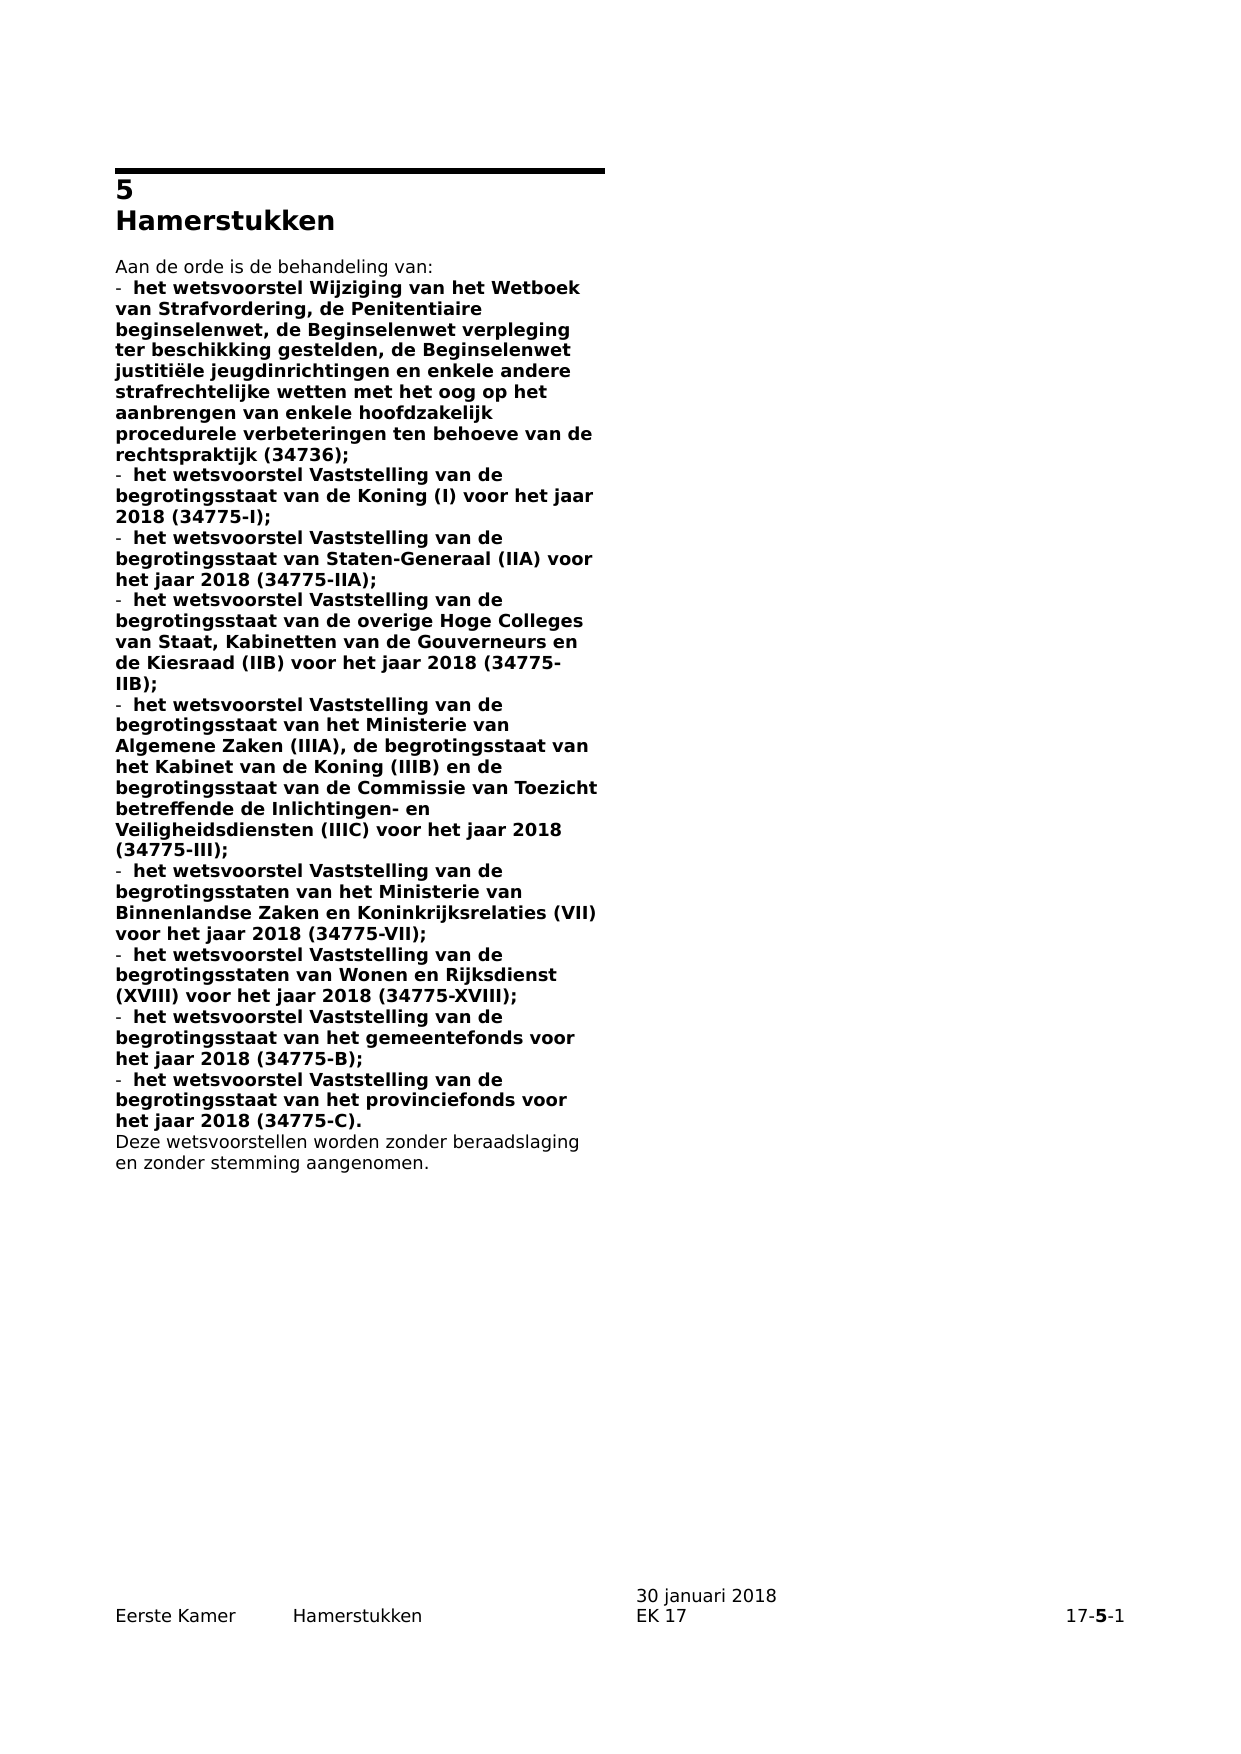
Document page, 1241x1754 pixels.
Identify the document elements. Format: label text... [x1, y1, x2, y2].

list het wetsvoorstel Vaststelling van de begrotingsstaat van het Ministerie van Algemene Zaken (IIIA), de begrotingsstaat van het Kabinet van de Koning (IIIB) en de begrotingsstaat van de Commissie van Toezicht betreffende de Inlichtingen- en Veiligheidsdiensten (IIIC) voor het jaar 2018 (34775-III); [115, 694, 605, 861]
list het wetsvoorstel Vaststelling van de begrotingsstaten van het Ministerie van Binnenlandse Zaken en Koninkrijksrelaties (VII) voor het jaar 2018 (34775-VII); [115, 861, 605, 944]
list het wetsvoorstel Wijziging van het Wetboek van Strafvordering, de Penitentiaire beginselenwet, de Beginselenwet verpleging ter beschikking gestelden, de Beginselenwet justitiële jeugdinrichtingen en enkele andere strafrechtelijke wetten met het oog op het aanbrengen van enkele hoofdzakelijk procedurele verbeteringen ten behoeve van de rechtspraktijk (34736); [115, 278, 605, 465]
list het wetsvoorstel Vaststelling van de begrotingsstaten van Wonen en Rijksdienst (XVIII) voor het jaar 2018 (34775-XVIII); [115, 944, 605, 1007]
title 5 Hamerstukken [115, 174, 605, 237]
list het wetsvoorstel Vaststelling van de begrotingsstaat van de overige Hoge Colleges van Staat, Kabinetten van de Gouverneurs en de Kiesraad (IIB) voor het jaar 2018 (34775-IIB); [115, 590, 605, 694]
list het wetsvoorstel Vaststelling van de begrotingsstaat van Staten-Generaal (IIA) voor het jaar 2018 (34775-IIA); [115, 528, 605, 590]
list het wetsvoorstel Vaststelling van de begrotingsstaat van het provinciefonds voor het jaar 2018 (34775-C). [115, 1069, 605, 1132]
text Deze wetsvoorstellen worden zonder beraadslaging en zonder stemming aangenomen. [115, 1132, 605, 1173]
text Aan de orde is de behandeling van: [115, 257, 605, 278]
list het wetsvoorstel Vaststelling van de begrotingsstaat van het gemeentefonds voor het jaar 2018 (34775-B); [115, 1007, 605, 1069]
list het wetsvoorstel Vaststelling van de begrotingsstaat van de Koning (I) voor het jaar 2018 (34775-I); [115, 465, 605, 528]
